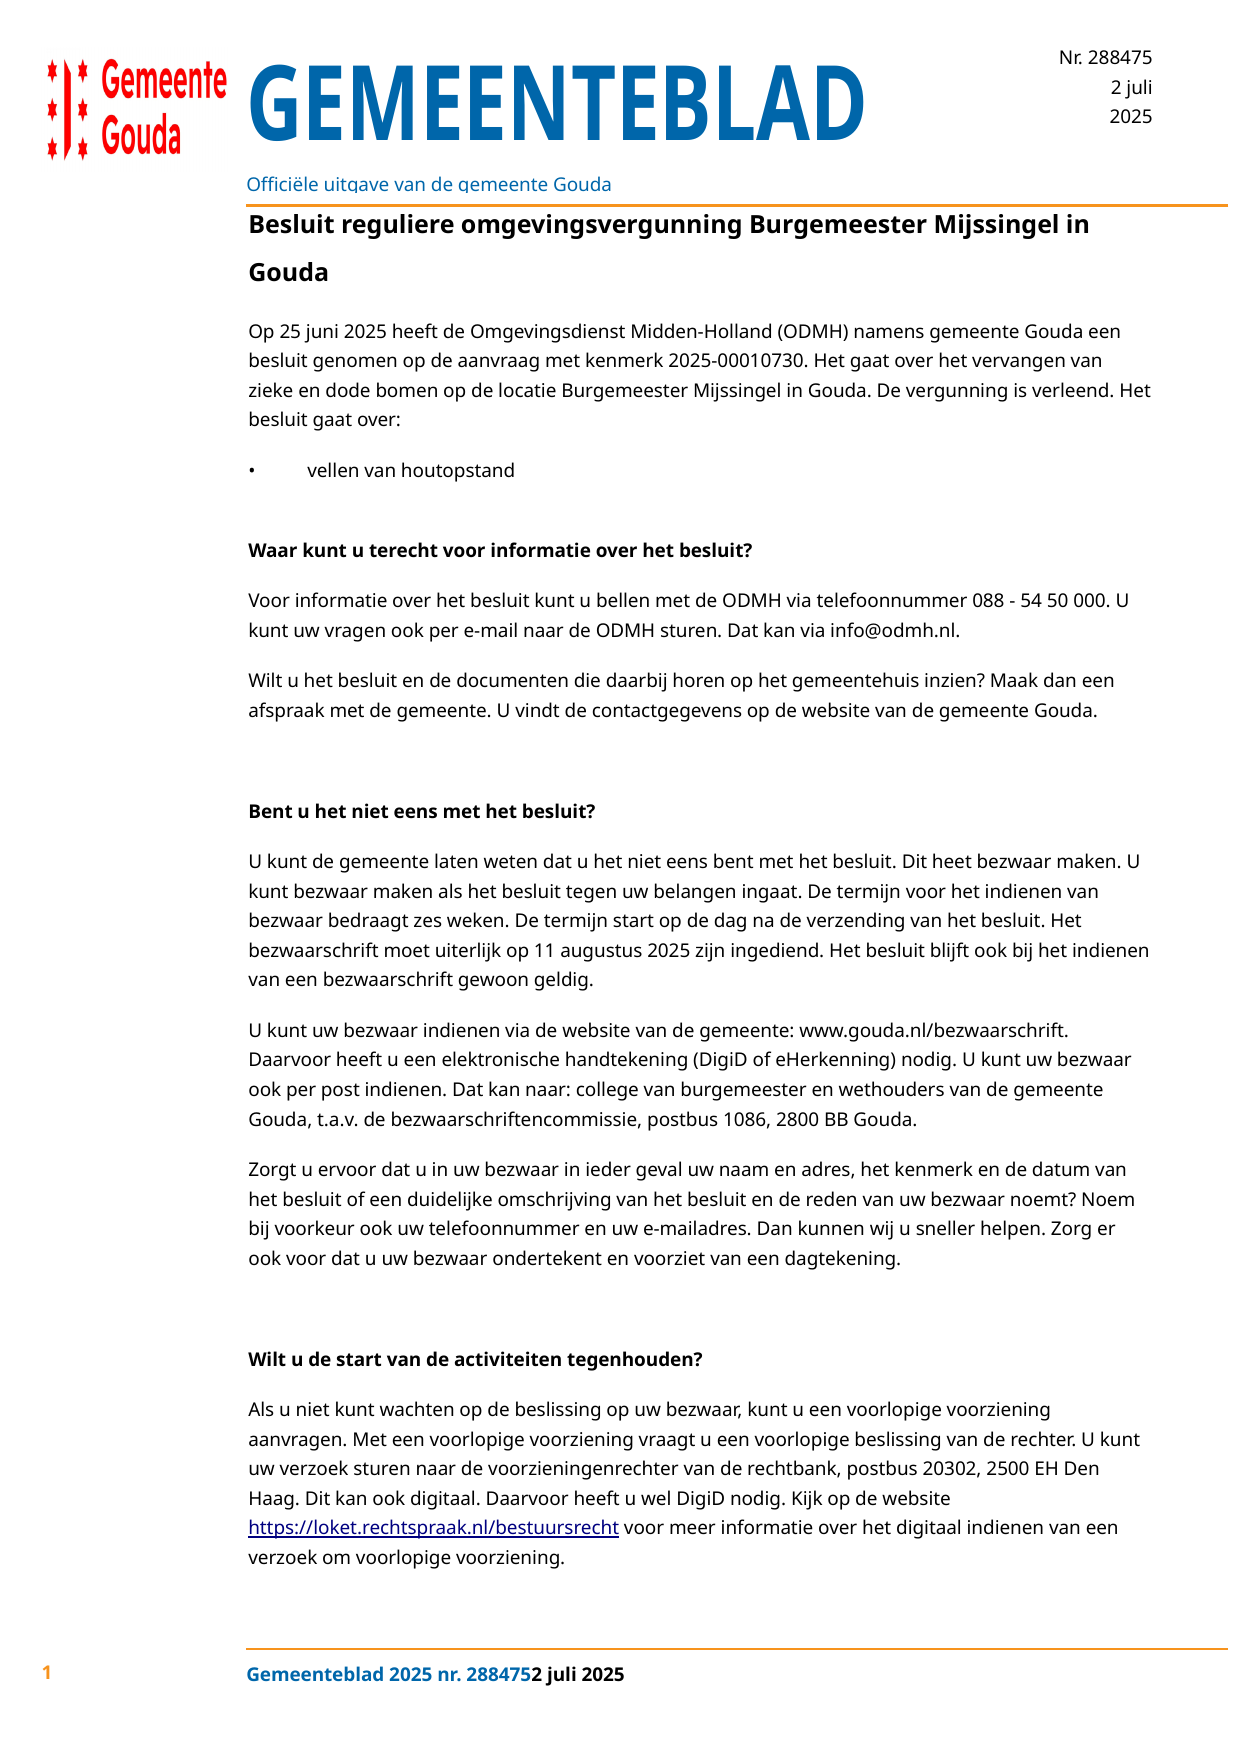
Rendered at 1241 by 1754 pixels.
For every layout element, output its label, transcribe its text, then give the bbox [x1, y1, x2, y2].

text Als u niet kunt wachten op de beslissing op uw bezwaar, kunt u een voorlopige voorziening aanvragen. Met een voorlopige voorziening vraagt u een voorlopige beslissing van de rechter. U kunt uw verzoek sturen naar de voorzieningenrechter van de rechtbank, postbus 20302, 2500 EH Den Haag. Dit kan ook digitaal. Daarvoor heeft u wel DigiD nodig. Kijk op de website https://loket.rechtspraak.nl/bestuursrecht voor meer informatie over het digitaal indienen van een verzoek om voorlopige voorziening. [248, 1396, 1152, 1570]
text Bent u het niet eens met het besluit? [248, 798, 1152, 824]
text Wilt u de start van de activiteiten tegenhouden? [248, 1346, 1152, 1372]
picture [41, 47, 231, 172]
text Waar kunt u terecht voor informatie over het besluit? [248, 537, 1152, 563]
text Op 25 juni 2025 heeft de Omgevingsdienst Midden-Holland (ODMH) namens gemeente Gouda een besluit genomen op de aanvraag met kenmerk 2025-00010730. Het gaat over het vervangen van zieke en dode bomen op de locatie Burgemeester Mijssingel in Gouda. De vergunning is verleend. Het besluit gaat over: [248, 318, 1152, 432]
text U kunt uw bezwaar indienen via de website van de gemeente: www.gouda.nl/bezwaarschrift. Daarvoor heeft u een elektronische handtekening (DigiD of eHerkenning) nodig. U kunt uw bezwaar ook per post indienen. Dat kan naar: college van burgemeester en wethouders van de gemeente Gouda, t.a.v. de bezwaarschriftencommissie, postbus 1086, 2800 BB Gouda. [248, 1017, 1152, 1132]
text Wilt u het besluit en de documenten die daarbij horen op het gemeentehuis inzien? Maak dan een afspraak met de gemeente. U vindt de contactgegevens op de website van de gemeente Gouda. [248, 667, 1152, 723]
text Voor informatie over het besluit kunt u bellen met de ODMH via telefoonnummer 088 - 54 50 000. U kunt uw vragen ook per e-mail naar de ODMH sturen. Dat kan via info@odmh.nl. [248, 587, 1152, 643]
text Besluit reguliere omgevingsvergunning Burgemeester Mijssingel in Gouda [248, 207, 1152, 288]
list vellen van houtopstand [248, 457, 1152, 483]
text Zorgt u ervoor dat u in uw bezwaar in ieder geval uw naam en adres, het kenmerk en de datum van het besluit of een duidelijke omschrijving van het besluit en de reden van uw bezwaar noemt? Noem bij voorkeur ook uw telefoonnummer en uw e-mailadres. Dan kunnen wij u sneller helpen. Zorg er ook voor dat u uw bezwaar ondertekent en voorziet van een dagtekening. [248, 1156, 1152, 1271]
text U kunt de gemeente laten weten dat u het niet eens bent met het besluit. Dit heet bezwaar maken. U kunt bezwaar maken als het besluit tegen uw belangen ingaat. De termijn voor het indienen van bezwaar bedraagt zes weken. De termijn start op de dag na de verzending van het besluit. Het bezwaarschrift moet uiterlijk op 11 augustus 2025 zijn ingediend. Het besluit blijft ook bij het indienen van een bezwaarschrift gewoon geldig. [248, 848, 1152, 992]
